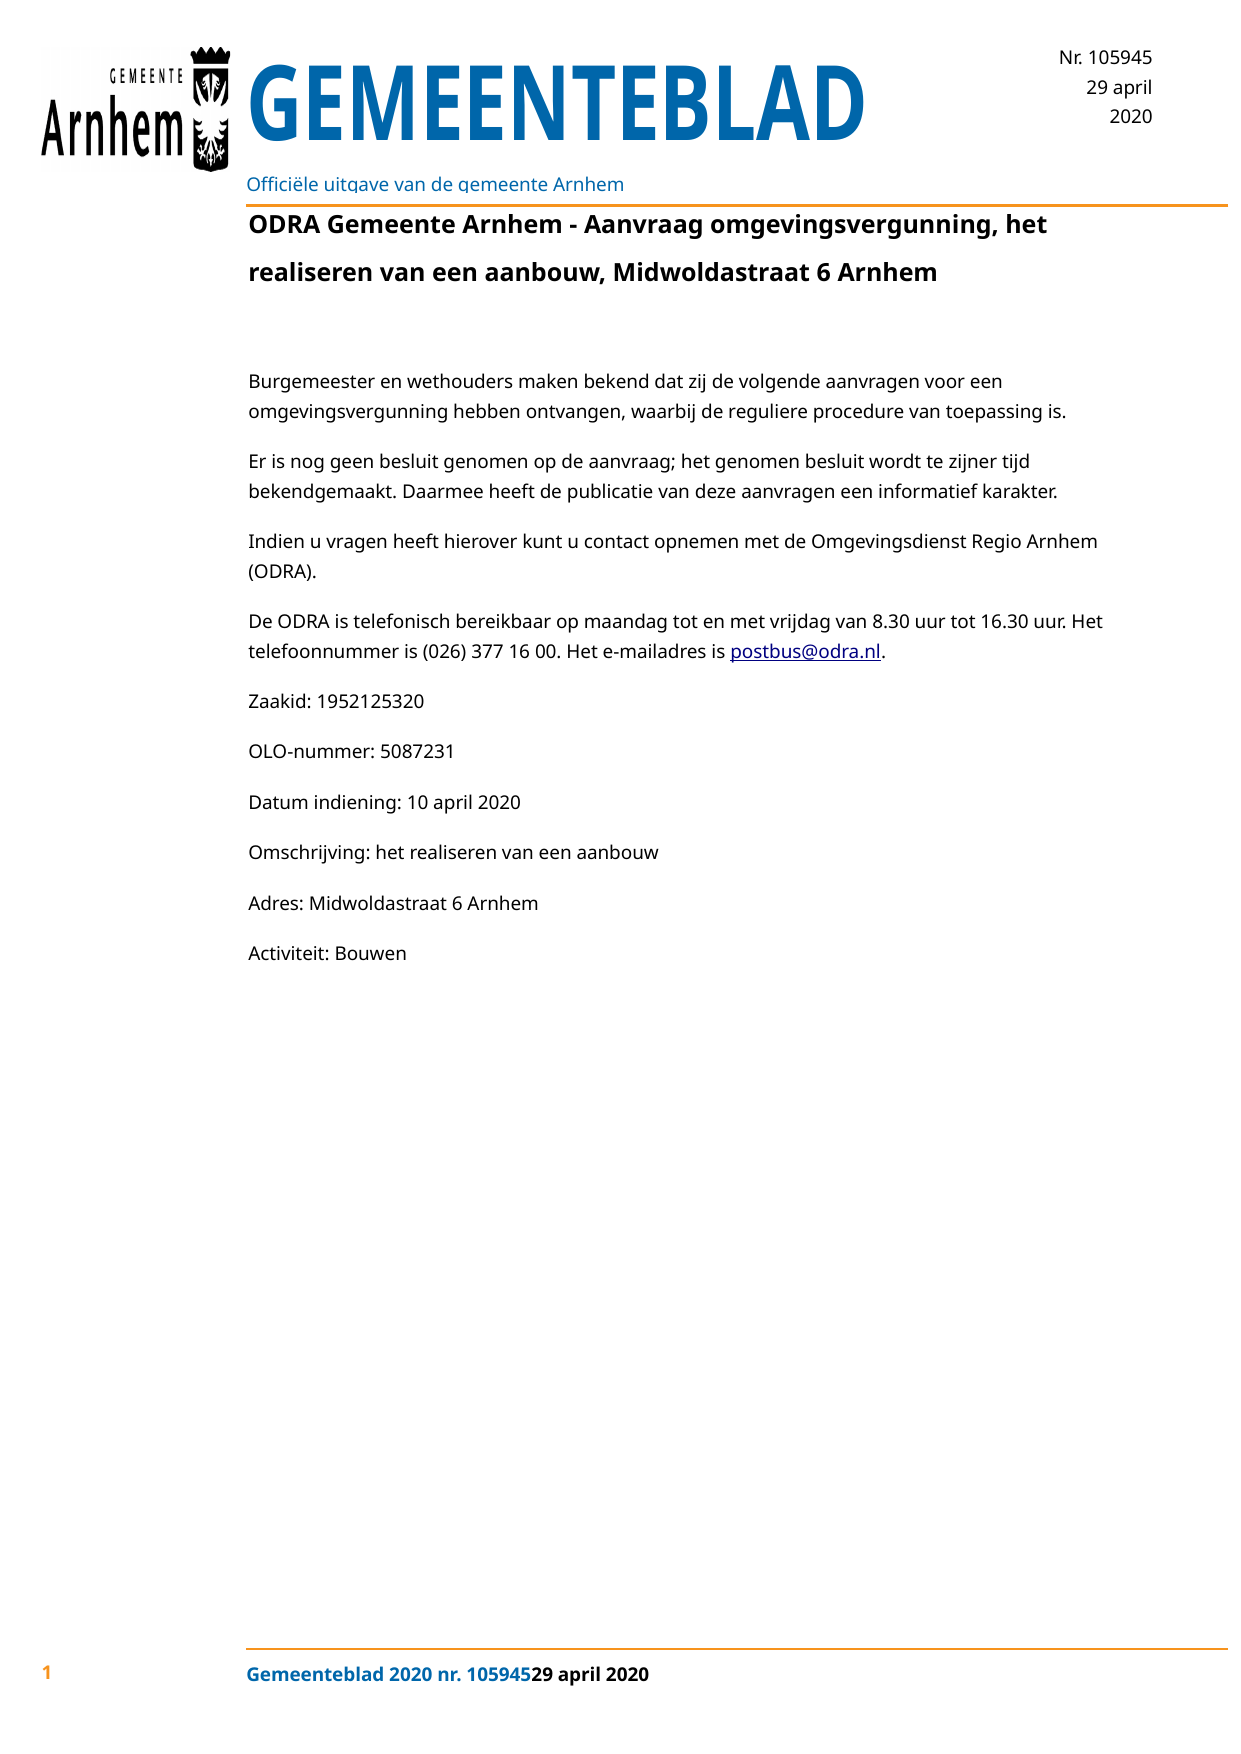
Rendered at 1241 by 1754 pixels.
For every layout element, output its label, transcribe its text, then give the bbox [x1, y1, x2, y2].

text Indien u vragen heeft hierover kunt u contact opnemen met de Omgevingsdienst Regio Arnhem (ODRA). [248, 528, 1152, 584]
picture [41, 47, 231, 172]
text Burgemeester en wethouders maken bekend dat zij de volgende aanvragen voor een omgevingsvergunning hebben ontvangen, waarbij de reguliere procedure van toepassing is. [248, 368, 1152, 424]
text Adres: Midwoldastraat 6 Arnhem [248, 890, 1152, 916]
text OLO-nummer: 5087231 [248, 739, 1152, 764]
text Activiteit: Bouwen [248, 940, 1152, 966]
text Zaakid: 1952125320 [248, 688, 1152, 714]
text Datum indiening: 10 april 2020 [248, 789, 1152, 815]
text Omschrijving: het realiseren van een aanbouw [248, 839, 1152, 865]
text ODRA Gemeente Arnhem - Aanvraag omgevingsvergunning, het realiseren van een aanbouw, Midwoldastraat 6 Arnhem [248, 207, 1152, 288]
text Er is nog geen besluit genomen op de aanvraag; het genomen besluit wordt te zijner tijd bekendgemaakt. Daarmee heeft de publicatie van deze aanvragen een informatief karakter. [248, 448, 1152, 504]
text De ODRA is telefonisch bereikbaar op maandag tot en met vrijdag van 8.30 uur tot 16.30 uur. Het telefoonnummer is (026) 377 16 00. Het e-mailadres is postbus@odra.nl. [248, 608, 1152, 664]
